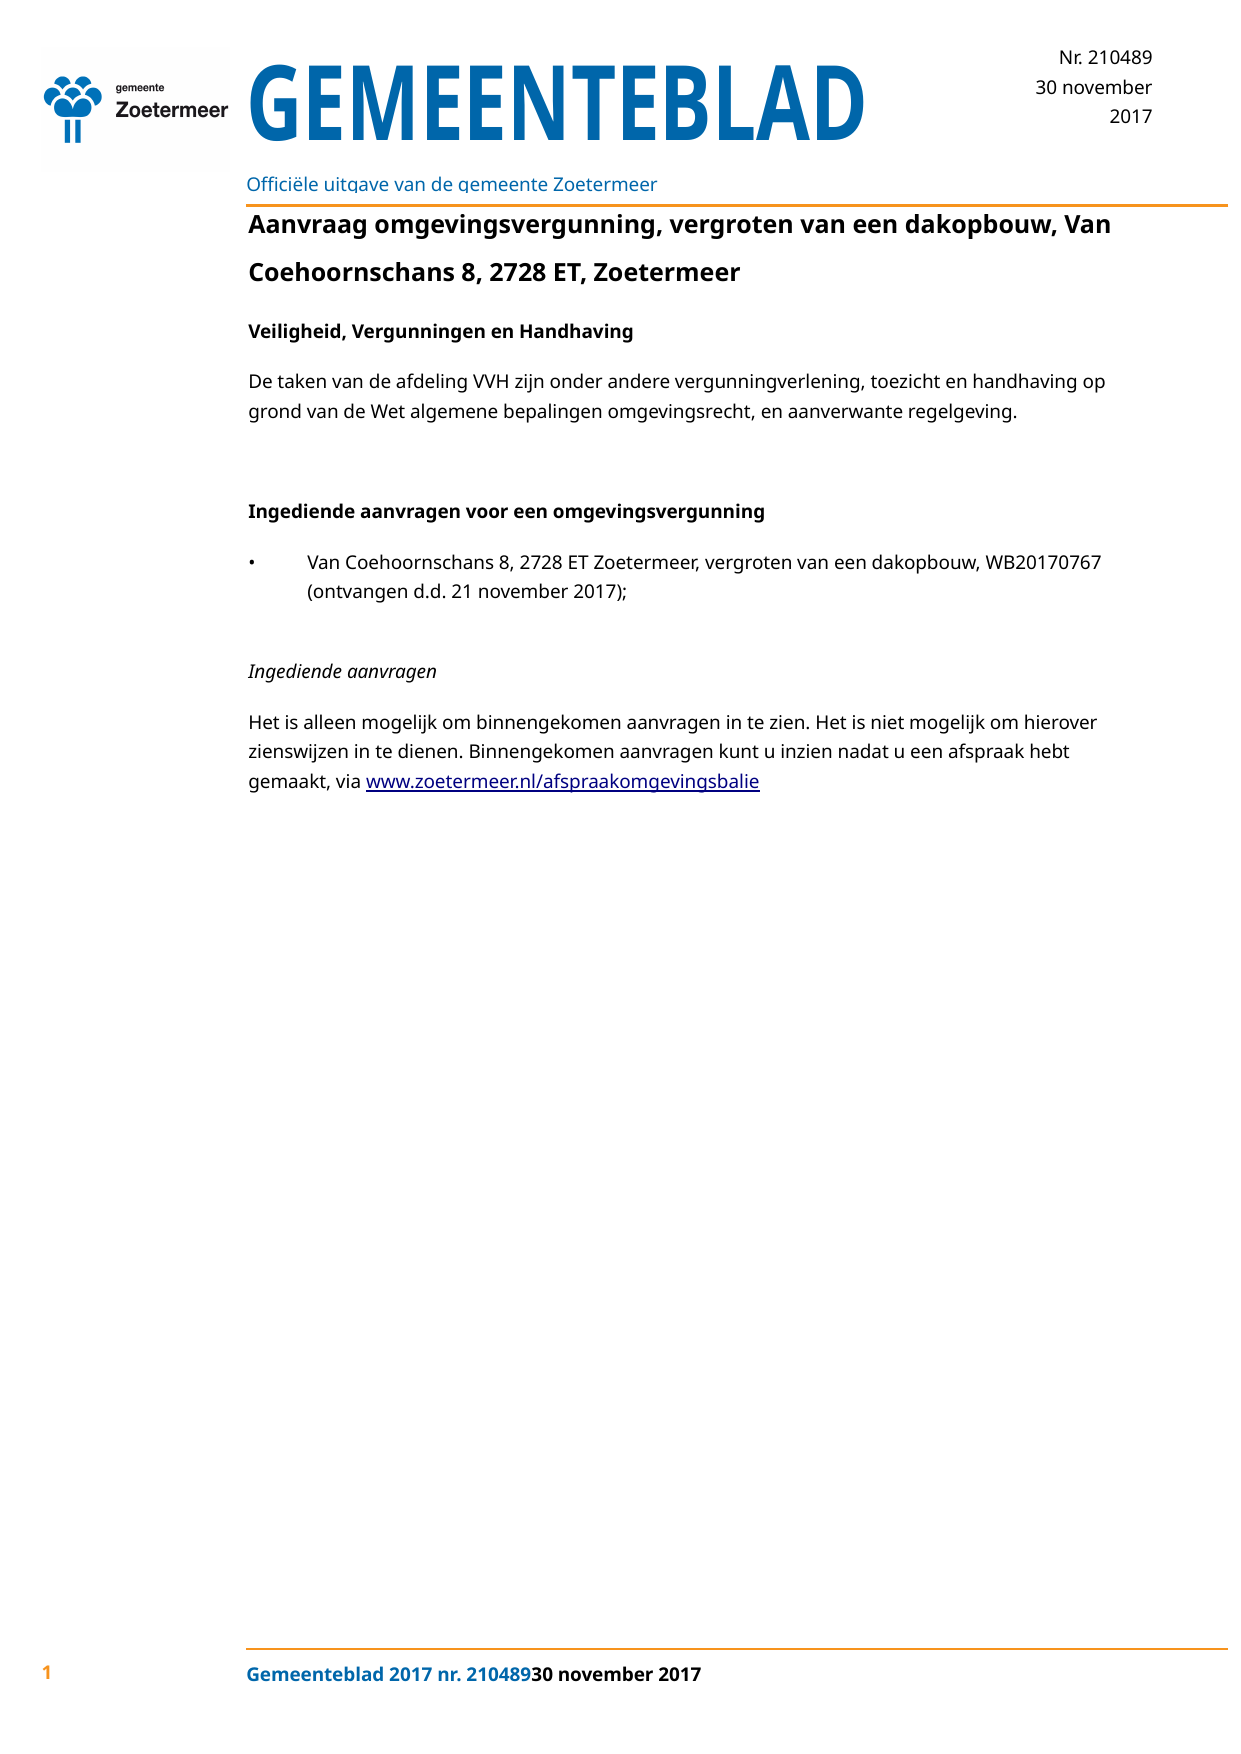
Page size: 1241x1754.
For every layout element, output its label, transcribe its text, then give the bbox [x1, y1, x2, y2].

text Het is alleen mogelijk om binnengekomen aanvragen in te zien. Het is niet mogelijk om hierover zienswijzen in te dienen. Binnengekomen aanvragen kunt u inzien nadat u een afspraak hebt gemaakt, via www.zoetermeer.nl/afspraakomgevingsbalie [248, 709, 1152, 794]
text De taken van de afdeling VVH zijn onder andere vergunningverlening, toezicht en handhaving op grond van de Wet algemene bepalingen omgevingsrecht, en aanverwante regelgeving. [248, 368, 1152, 424]
list Van Coehoornschans 8, 2728 ET Zoetermeer, vergroten van een dakopbouw, WB20170767 (ontvangen d.d. 21 november 2017); [248, 549, 1152, 604]
picture [41, 47, 231, 172]
text Ingediende aanvragen [248, 659, 1152, 684]
text Veiligheid, Vergunningen en Handhaving [248, 318, 1152, 344]
text Ingediende aanvragen voor een omgevingsvergunning [248, 499, 1152, 524]
text Aanvraag omgevingsvergunning, vergroten van een dakopbouw, Van Coehoornschans 8, 2728 ET, Zoetermeer [248, 207, 1152, 288]
